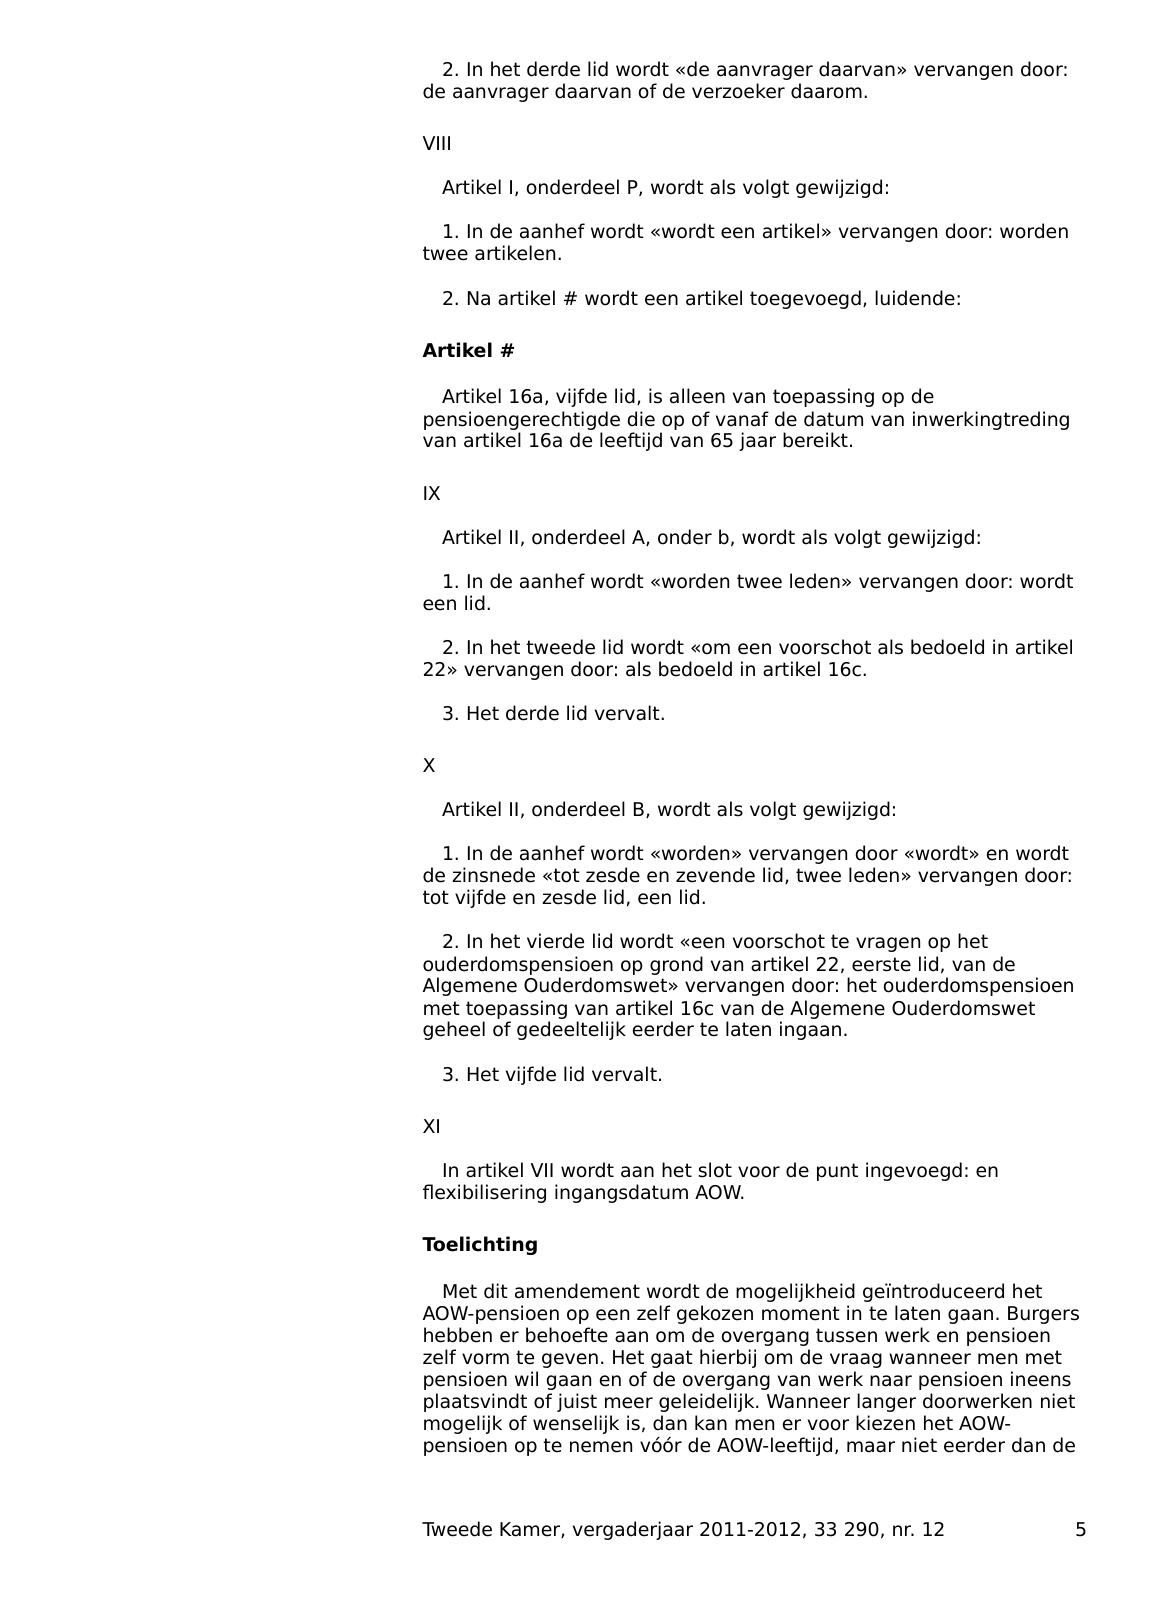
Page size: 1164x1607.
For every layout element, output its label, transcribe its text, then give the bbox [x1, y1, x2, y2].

text Artikel II, onderdeel B, wordt als volgt gewijzigd: [422, 799, 1087, 821]
subtitle VIII [422, 133, 1087, 155]
text 1. In de aanhef wordt «worden» vervangen door «wordt» en wordt de zinsnede «tot zesde en zevende lid, twee leden» vervangen door: tot vijfde en zesde lid, een lid. [422, 843, 1087, 909]
text 2. In het vierde lid wordt «een voorschot te vragen op het ouderdomspensioen op grond van artikel 22, eerste lid, van de Algemene Ouderdomswet» vervangen door: het ouderdomspensioen met toepassing van artikel 16c van de Algemene Ouderdomswet geheel of gedeeltelijk eerder te laten ingaan. [422, 931, 1087, 1041]
text Artikel II, onderdeel A, onder b, wordt als volgt gewijzigd: [422, 527, 1087, 548]
subtitle Artikel # [422, 339, 1087, 361]
text 3. Het vijfde lid vervalt. [422, 1063, 1087, 1086]
text Artikel I, onderdeel P, wordt als volgt gewijzigd: [422, 177, 1087, 199]
text Artikel 16a, vijfde lid, is alleen van toepassing op de pensioengerechtigde die op of vanaf de datum van inwerkingtreding van artikel 16a de leeftijd van 65 jaar bereikt. [422, 386, 1087, 452]
text 2. In het tweede lid wordt «om een voorschot als bedoeld in artikel 22» vervangen door: als bedoeld in artikel 16c. [422, 637, 1087, 681]
text In artikel VII wordt aan het slot voor de punt ingevoegd: en flexibilisering ingangsdatum AOW. [422, 1160, 1087, 1204]
subtitle X [422, 755, 1087, 777]
text Met dit amendement wordt de mogelijkheid geïntroduceerd het AOW-pensioen op een zelf gekozen moment in te laten gaan. Burgers hebben er behoefte aan om de overgang tussen werk en pensioen zelf vorm te geven. Het gaat hierbij om de vraag wanneer men met pensioen wil gaan en of de overgang van werk naar pensioen ineens plaatsvindt of juist meer geleidelijk. Wanneer langer doorwerken niet mogelijk of wenselijk is, dan kan men er voor kiezen het AOW-pensioen op te nemen vóór de AOW-leeftijd, maar niet eerder dan de [422, 1281, 1087, 1456]
text 1. In de aanhef wordt «worden twee leden» vervangen door: wordt een lid. [422, 571, 1087, 615]
text 2. In het derde lid wordt «de aanvrager daarvan» vervangen door: de aanvrager daarvan of de verzoeker daarom. [422, 59, 1087, 103]
text 2. Na artikel # wordt een artikel toegevoegd, luidende: [422, 287, 1087, 309]
text 1. In de aanhef wordt «wordt een artikel» vervangen door: worden twee artikelen. [422, 221, 1087, 265]
subtitle IX [422, 482, 1087, 504]
subtitle XI [422, 1116, 1087, 1137]
text 3. Het derde lid vervalt. [422, 703, 1087, 725]
subtitle Toelichting [422, 1234, 1087, 1256]
